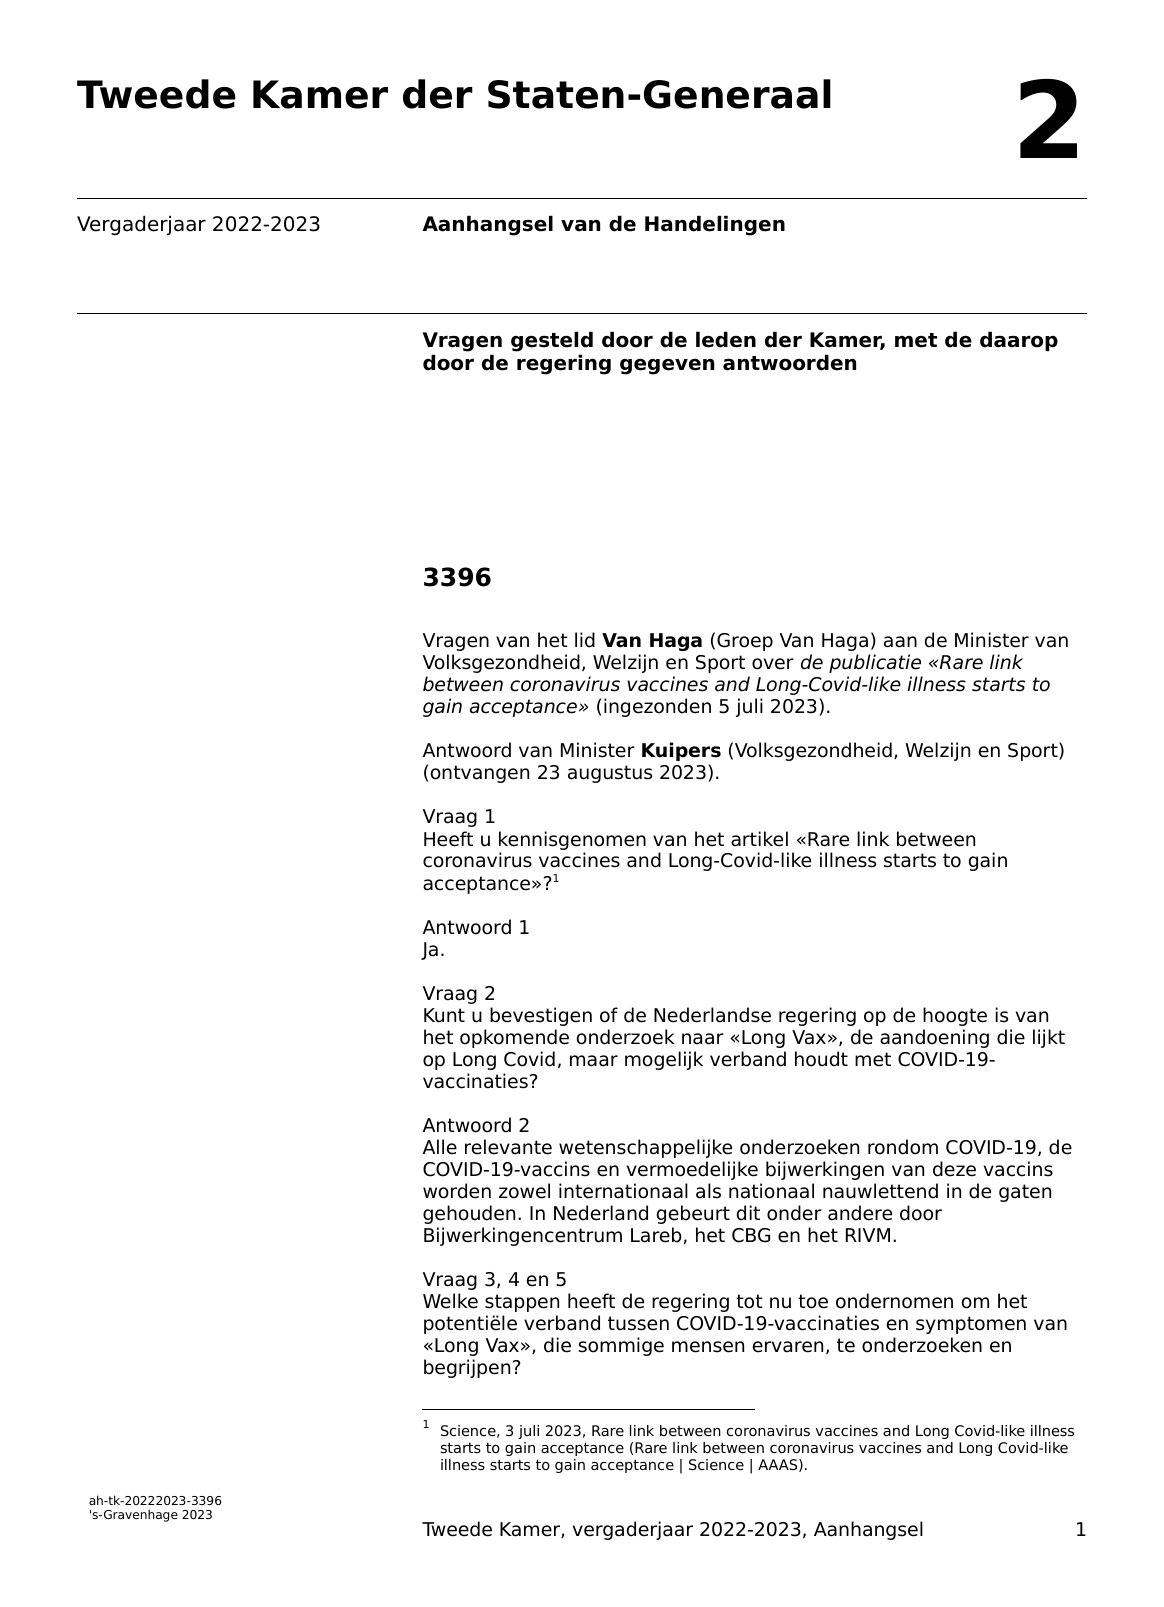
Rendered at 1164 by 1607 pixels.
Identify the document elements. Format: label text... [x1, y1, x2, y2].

text Ja. [422, 938, 1087, 961]
text ah-tk-20222023-3396 [88, 1494, 323, 1508]
text Science, 3 juli 2023, Rare link between coronavirus vaccines and Long Covid-like illness starts to gain acceptance (Rare link between coronavirus vaccines and Long Covid-like illness starts to gain acceptance | Science | AAAS). [422, 1418, 1087, 1474]
table_header Tweede Kamer der Staten-Generaal [77, 59, 886, 198]
text Vraag 2 [422, 983, 1087, 1005]
text 's-Gravenhage 2023 [88, 1508, 323, 1522]
table_cell Vragen gesteld door de leden der Kamer, met de daarop door de regering gegeven antwoorden [422, 314, 1087, 375]
table_cell Vergaderjaar 2022-2023 [77, 199, 422, 313]
text Welke stappen heeft de regering tot nu toe ondernomen om het potentiële verband tussen COVID-19-vaccinaties en symptomen van «Long Vax», die sommige mensen ervaren, te onderzoeken en begrijpen? [422, 1291, 1087, 1379]
table_cell Aanhangsel van de Handelingen [422, 199, 1087, 313]
table_header 2 [886, 59, 1087, 198]
text Antwoord 1 [422, 917, 1087, 938]
text 3396 [422, 563, 1087, 592]
text Antwoord 2 [422, 1115, 1087, 1137]
text Vraag 3, 4 en 5 [422, 1269, 1087, 1291]
text Alle relevante wetenschappelijke onderzoeken rondom COVID-19, de COVID-19-vaccins en vermoedelijke bijwerkingen van deze vaccins worden zowel internationaal als nationaal nauwlettend in de gaten gehouden. In Nederland gebeurt dit onder andere door Bijwerkingencentrum Lareb, het CBG en het RIVM. [422, 1137, 1087, 1247]
text Antwoord van Minister Kuipers (Volksgezondheid, Welzijn en Sport) (ontvangen 23 augustus 2023). [422, 740, 1087, 784]
table_cell [77, 314, 422, 375]
text Vragen van het lid Van Haga (Groep Van Haga) aan de Minister van Volksgezondheid, Welzijn en Sport over de publicatie «Rare link between coronavirus vaccines and Long-Covid-like illness starts to gain acceptance» (ingezonden 5 juli 2023). [422, 630, 1087, 718]
text Kunt u bevestigen of de Nederlandse regering op de hoogte is van het opkomende onderzoek naar «Long Vax», de aandoening die lijkt op Long Covid, maar mogelijk verband houdt met COVID-19-vaccinaties? [422, 1005, 1087, 1093]
text Vraag 1 [422, 806, 1087, 828]
text Heeft u kennisgenomen van het artikel «Rare link between coronavirus vaccines and Long-Covid-like illness starts to gain acceptance»? [422, 828, 1087, 894]
